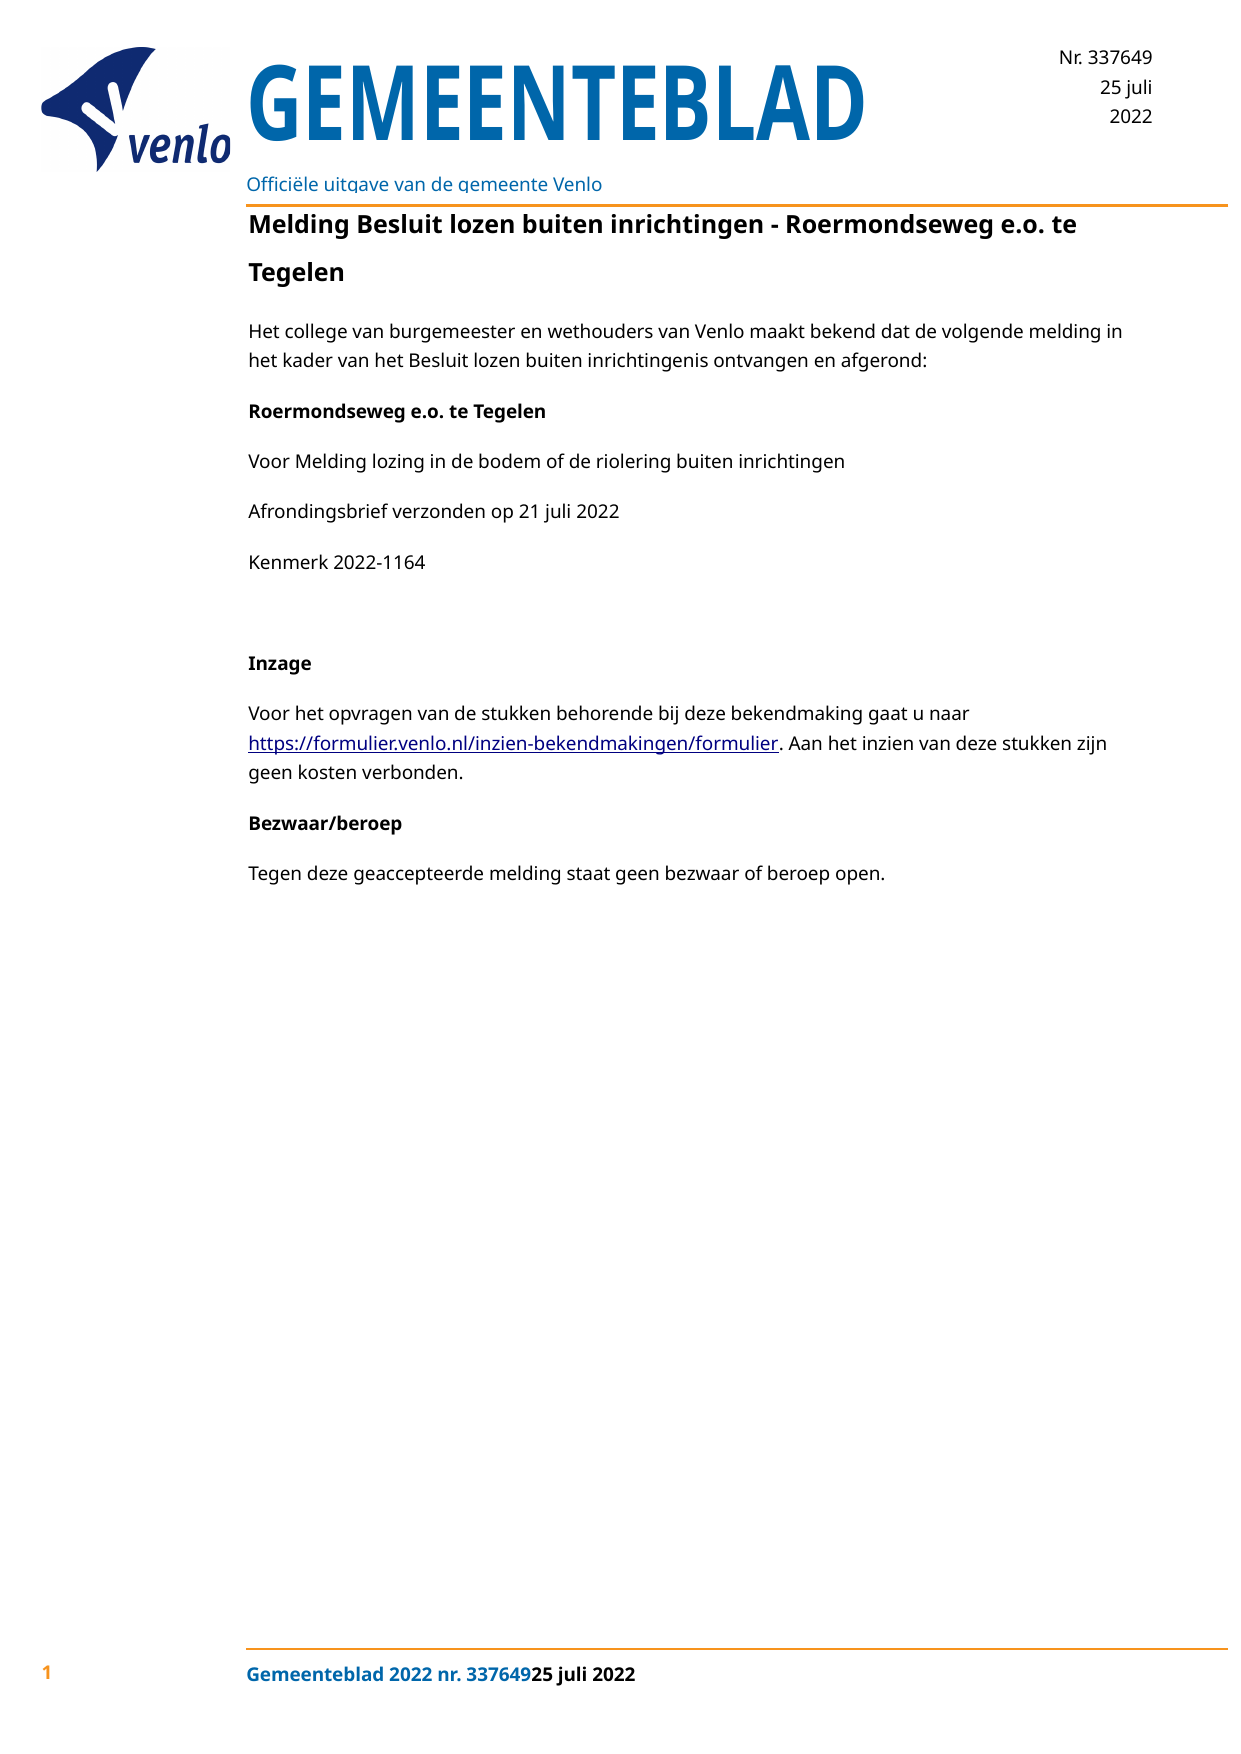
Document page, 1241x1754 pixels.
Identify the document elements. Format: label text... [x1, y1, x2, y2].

text Tegen deze geaccepteerde melding staat geen bezwaar of beroep open. [248, 860, 1152, 886]
text Voor Melding lozing in de bodem of de riolering buiten inrichtingen [248, 448, 1152, 474]
text Afrondingsbrief verzonden op 21 juli 2022 [248, 499, 1152, 524]
text Inzage [248, 650, 1152, 676]
text Het college van burgemeester en wethouders van Venlo maakt bekend dat de volgende melding in het kader van het Besluit lozen buiten inrichtingenis ontvangen en afgerond: [248, 318, 1152, 373]
picture [41, 47, 231, 172]
text Bezwaar/beroep [248, 810, 1152, 836]
text Roermondseweg e.o. te Tegelen [248, 398, 1152, 424]
text Melding Besluit lozen buiten inrichtingen - Roermondseweg e.o. te Tegelen [248, 207, 1152, 288]
text Voor het opvragen van de stukken behorende bij deze bekendmaking gaat u naar https://formulier.venlo.nl/inzien-bekendmakingen/formulier. Aan het inzien van deze stukken zijn geen kosten verbonden. [248, 700, 1152, 785]
text Kenmerk 2022-1164 [248, 549, 1152, 575]
